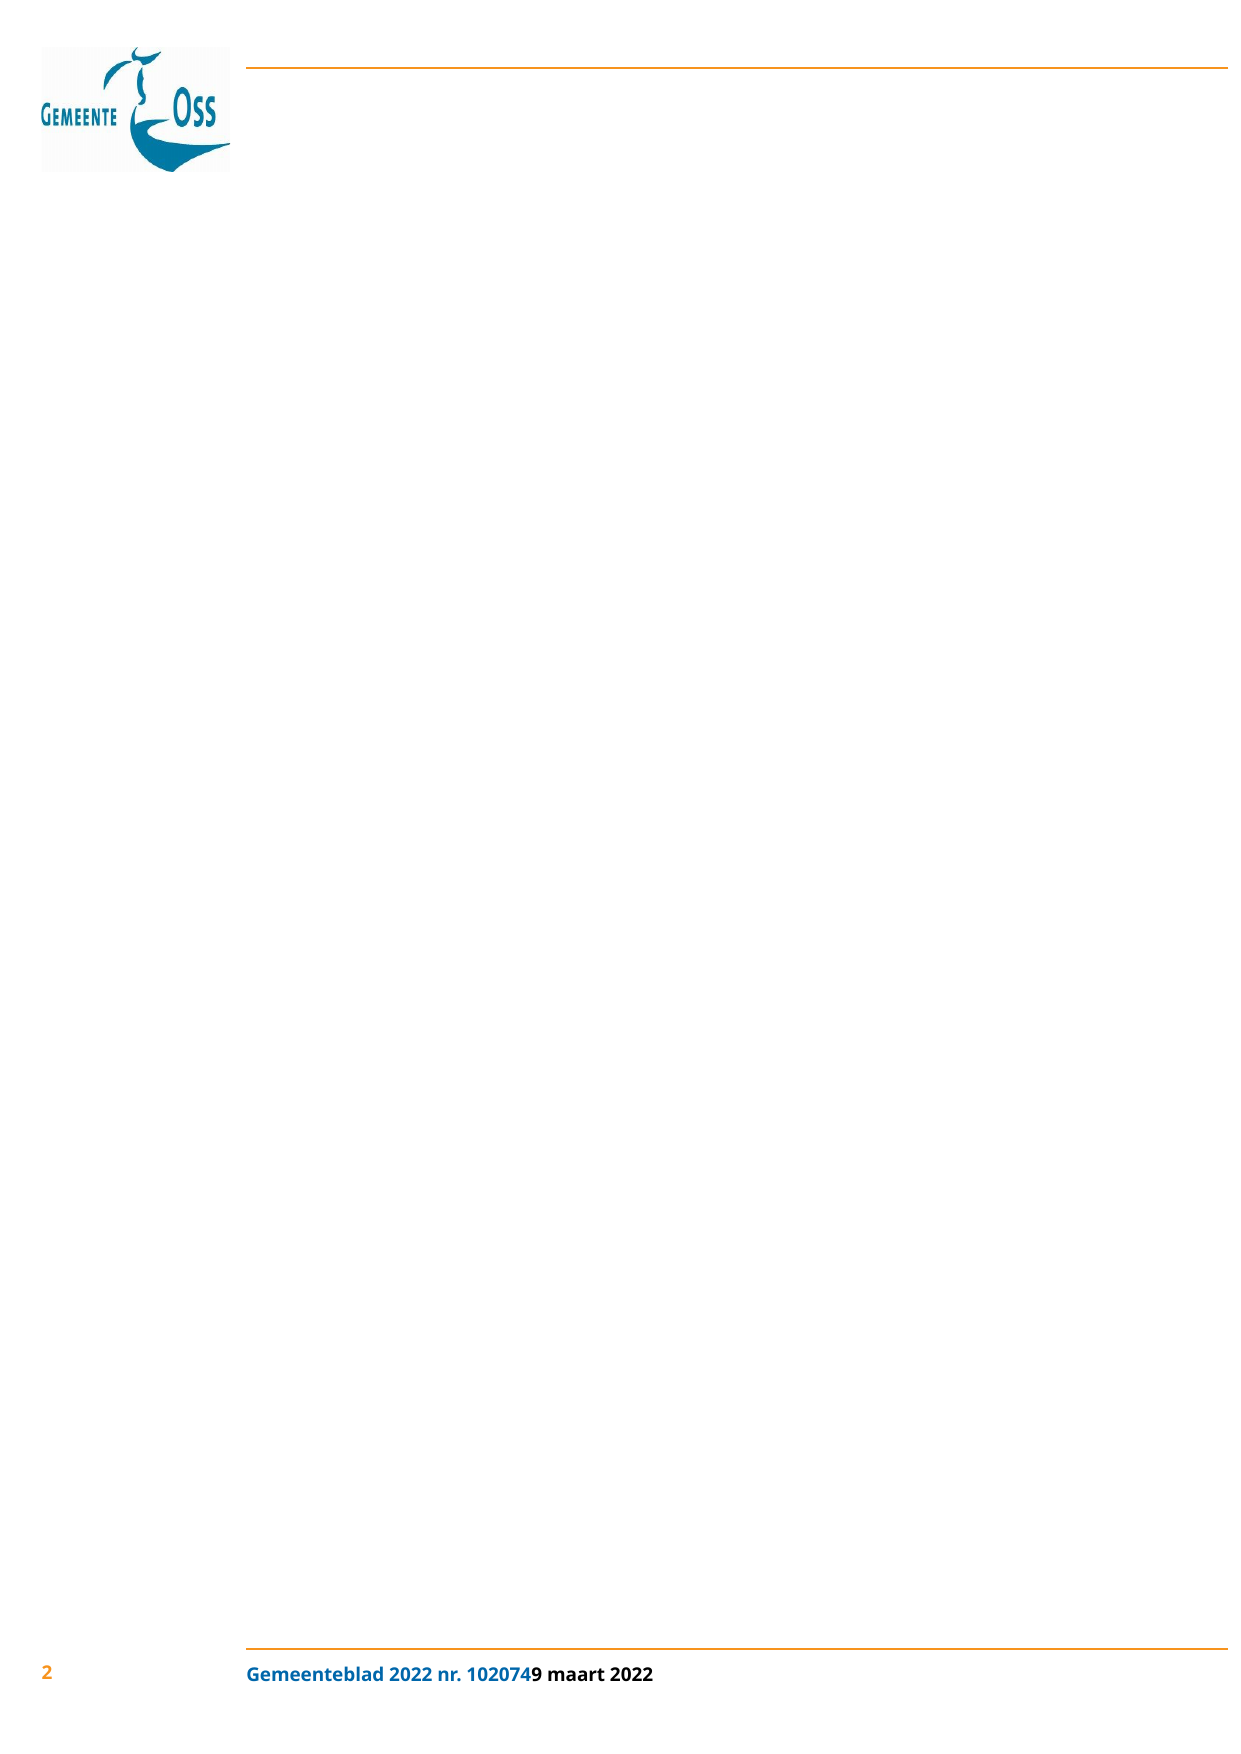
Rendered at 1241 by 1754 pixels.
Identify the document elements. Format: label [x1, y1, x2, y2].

picture [41, 47, 231, 172]
